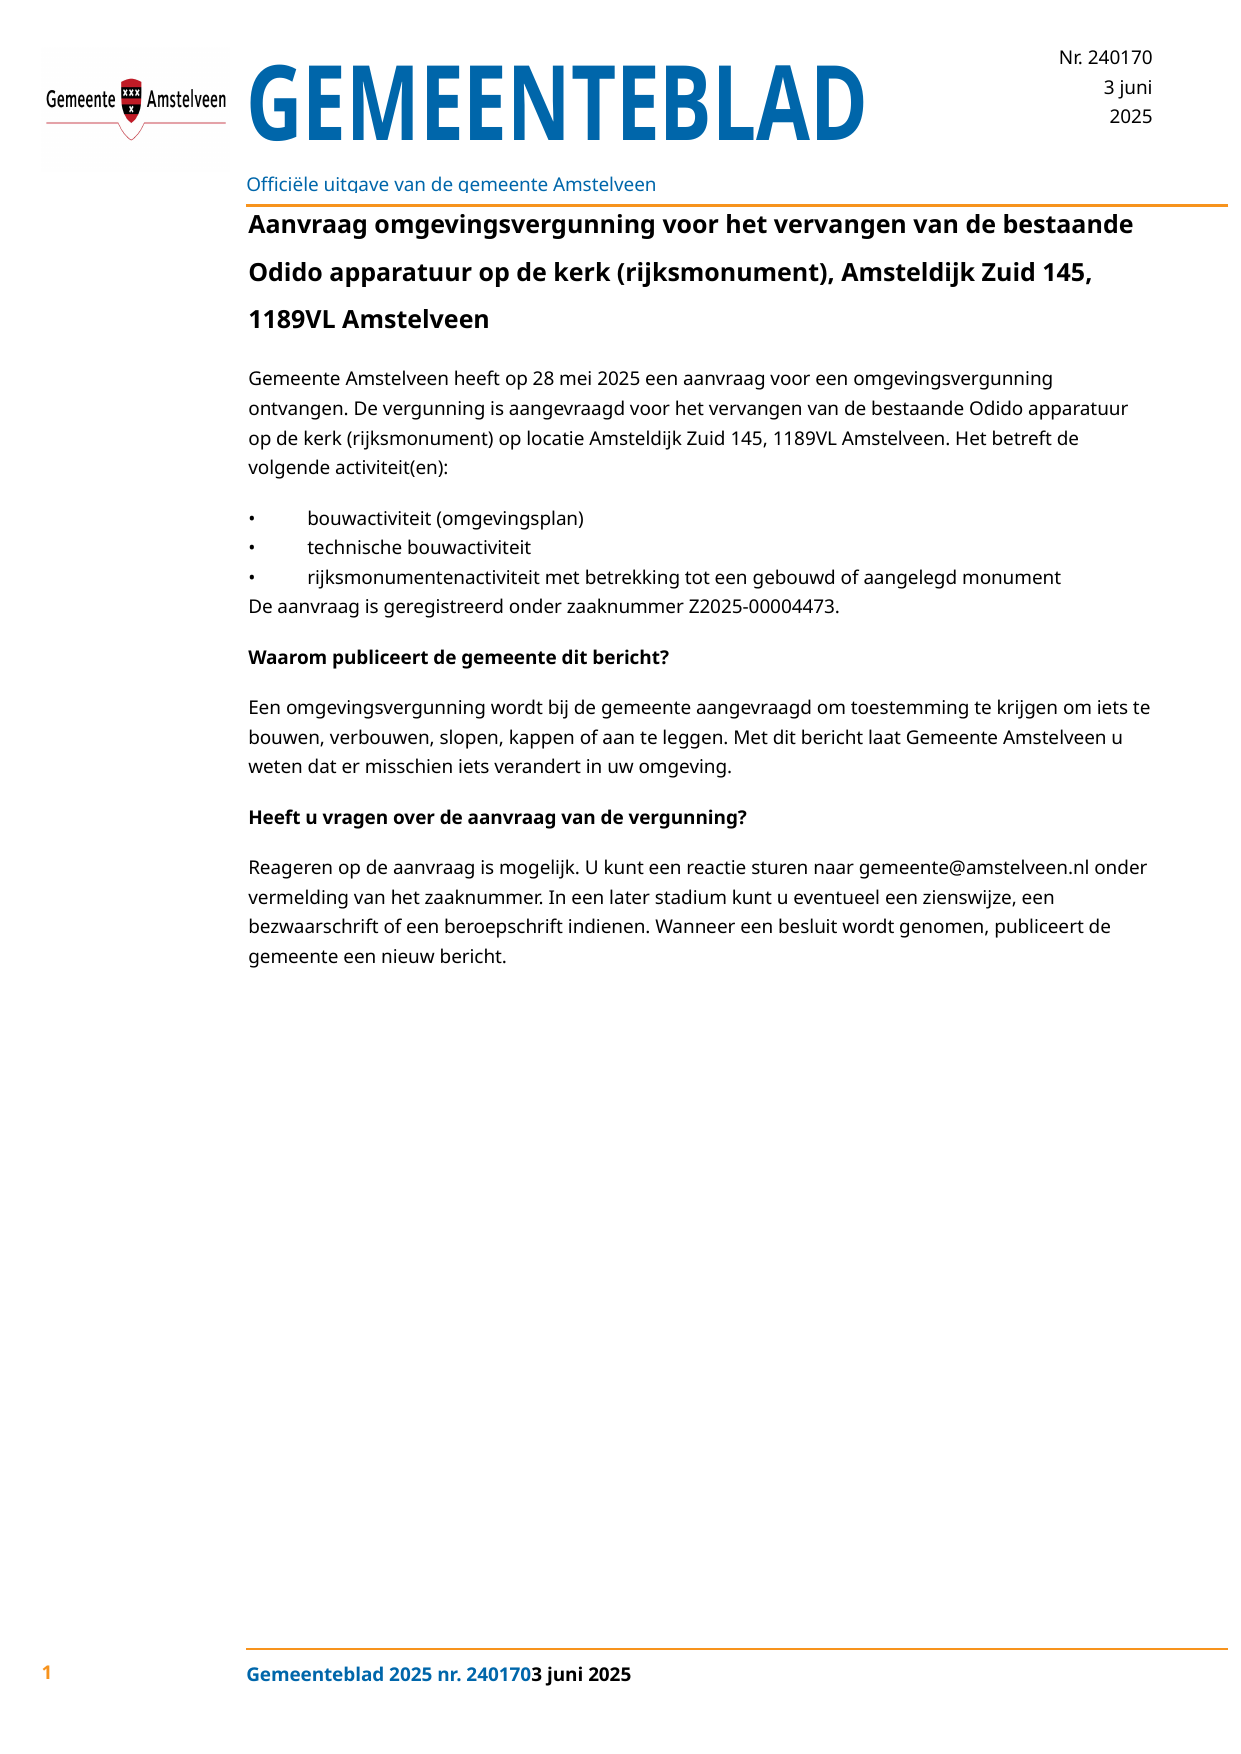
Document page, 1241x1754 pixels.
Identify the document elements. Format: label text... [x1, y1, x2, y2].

list bouwactiviteit (omgevingsplan) [248, 505, 1152, 530]
list rijksmonumentenactiviteit met betrekking tot een gebouwd of aangelegd monument [248, 564, 1152, 589]
text De aanvraag is geregistreerd onder zaaknummer Z2025-00004473. [248, 593, 1152, 619]
list technische bouwactiviteit [248, 534, 1152, 560]
text Gemeente Amstelveen heeft op 28 mei 2025 een aanvraag voor een omgevingsvergunning ontvangen. De vergunning is aangevraagd voor het vervangen van de bestaande Odido apparatuur op de kerk (rijksmonument) op locatie Amsteldijk Zuid 145, 1189VL Amstelveen. Het betreft de volgende activiteit(en): [248, 366, 1152, 480]
text Reageren op de aanvraag is mogelijk. U kunt een reactie sturen naar gemeente@amstelveen.nl onder vermelding van het zaaknummer. In een later stadium kunt u eventueel een zienswijze, een bezwaarschrift of een beroepschrift indienen. Wanneer een besluit wordt genomen, publiceert de gemeente een nieuw bericht. [248, 854, 1152, 969]
text Waarom publiceert de gemeente dit bericht? [248, 644, 1152, 669]
text Heeft u vragen over de aanvraag van de vergunning? [248, 804, 1152, 829]
text Aanvraag omgevingsvergunning voor het vervangen van de bestaande Odido apparatuur op de kerk (rijksmonument), Amsteldijk Zuid 145, 1189VL Amstelveen [248, 207, 1152, 336]
text Een omgevingsvergunning wordt bij de gemeente aangevraagd om toestemming te krijgen om iets te bouwen, verbouwen, slopen, kappen of aan te leggen. Met dit bericht laat Gemeente Amstelveen u weten dat er misschien iets verandert in uw omgeving. [248, 694, 1152, 779]
picture [41, 47, 231, 172]
